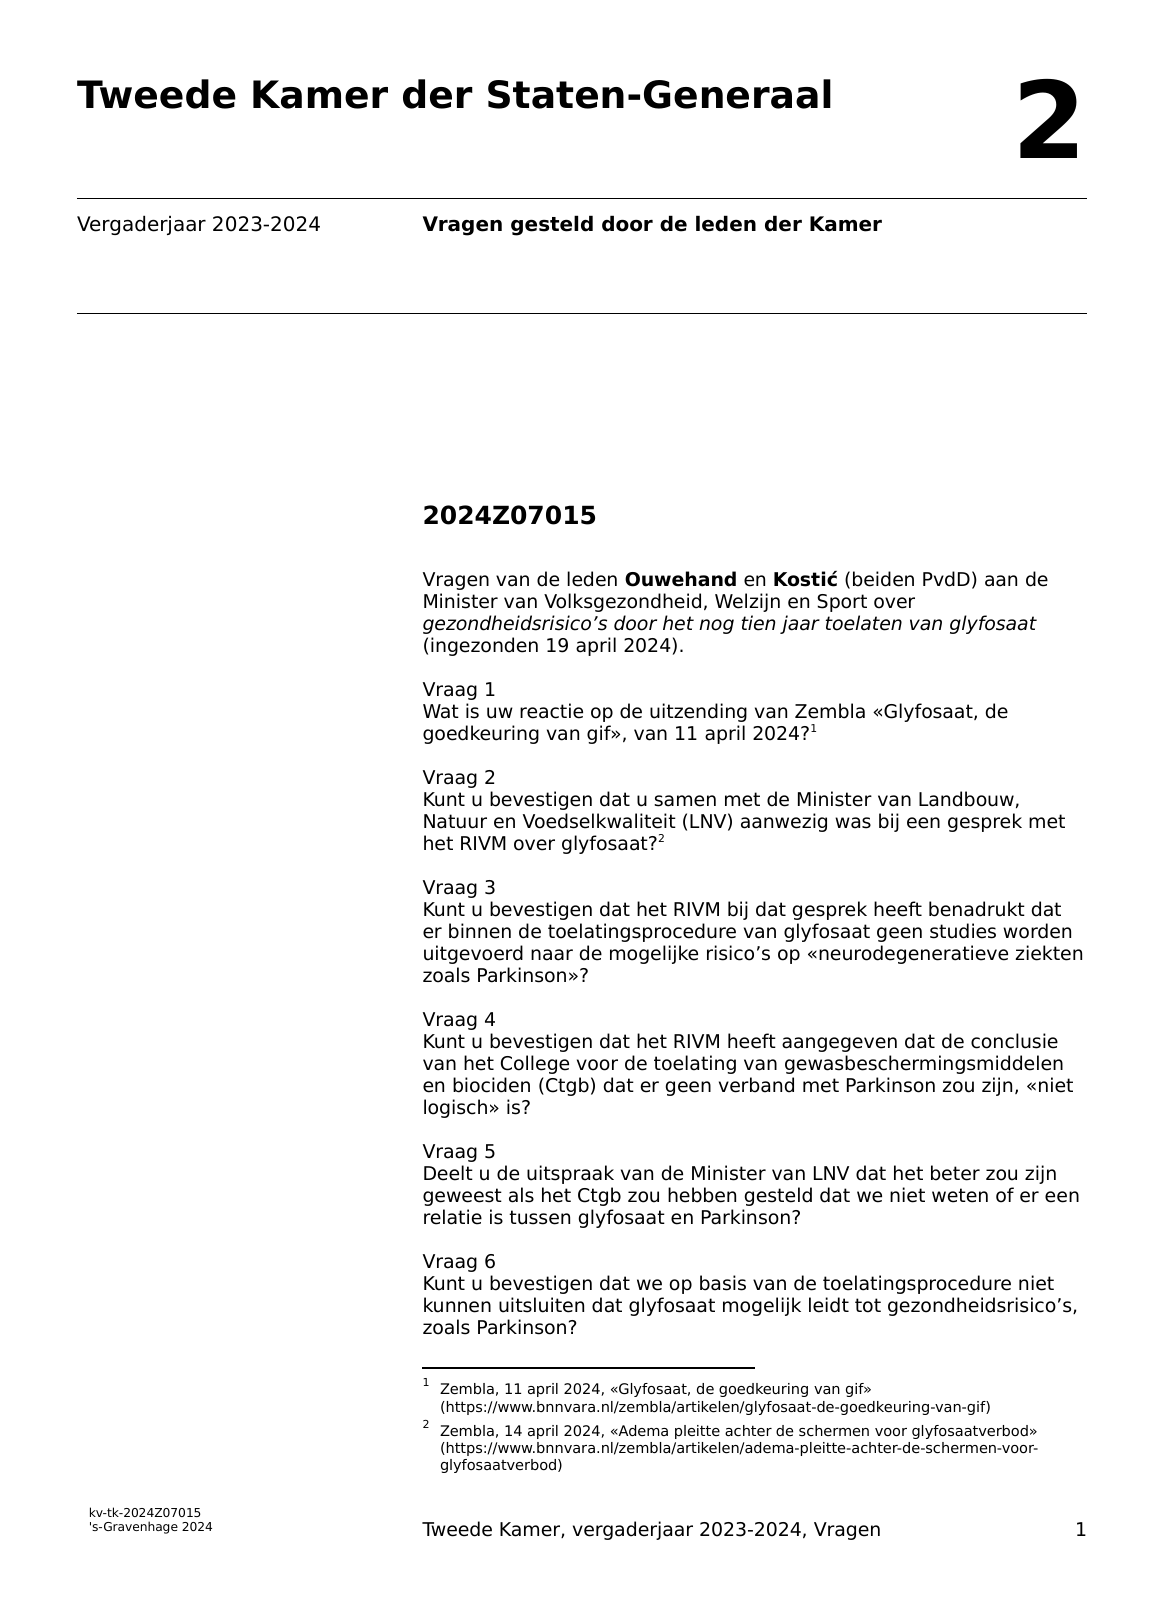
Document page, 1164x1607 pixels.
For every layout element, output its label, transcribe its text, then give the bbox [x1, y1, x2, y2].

text Deelt u de uitspraak van de Minister van LNV dat het beter zou zijn geweest als het Ctgb zou hebben gesteld dat we niet weten of er een relatie is tussen glyfosaat en Parkinson? [422, 1163, 1087, 1229]
text Kunt u bevestigen dat u samen met de Minister van Landbouw, Natuur en Voedselkwaliteit (LNV) aanwezig was bij een gesprek met het RIVM over glyfosaat? [422, 789, 1087, 855]
text Kunt u bevestigen dat het RIVM bij dat gesprek heeft benadrukt dat er binnen de toelatingsprocedure van glyfosaat geen studies worden uitgevoerd naar de mogelijke risico’s op «neurodegeneratieve ziekten zoals Parkinson»? [422, 899, 1087, 987]
text kv-tk-2024Z07015 [88, 1506, 323, 1520]
text Vraag 1 [422, 679, 1087, 701]
text Vraag 6 [422, 1251, 1087, 1273]
text 2024Z07015 [422, 501, 1087, 531]
text Vraag 3 [422, 877, 1087, 899]
text Vraag 4 [422, 1009, 1087, 1031]
text Zembla, 11 april 2024, «Glyfosaat, de goedkeuring van gif» (https://www.bnnvara.nl/zembla/artikelen/glyfosaat-de-goedkeuring-van-gif) [422, 1377, 1087, 1416]
text Zembla, 14 april 2024, «Adema pleitte achter de schermen voor glyfosaatverbod» (https://www.bnnvara.nl/zembla/artikelen/adema-pleitte-achter-de-schermen-voor-glyfosaatverbod) [422, 1418, 1087, 1474]
table_cell Vragen gesteld door de leden der Kamer [422, 199, 1087, 313]
text Vraag 5 [422, 1141, 1087, 1163]
text Vragen van de leden Ouwehand en Kostić (beiden PvdD) aan de Minister van Volksgezondheid, Welzijn en Sport over gezondheidsrisico’s door het nog tien jaar toelaten van glyfosaat (ingezonden 19 april 2024). [422, 569, 1087, 657]
table_cell Vergaderjaar 2023-2024 [77, 199, 422, 313]
text Vraag 2 [422, 767, 1087, 789]
text Kunt u bevestigen dat we op basis van de toelatingsprocedure niet kunnen uitsluiten dat glyfosaat mogelijk leidt tot gezondheidsrisico’s, zoals Parkinson? [422, 1273, 1087, 1339]
text 's-Gravenhage 2024 [88, 1520, 323, 1534]
table_header 2 [886, 59, 1087, 198]
text Kunt u bevestigen dat het RIVM heeft aangegeven dat de conclusie van het College voor de toelating van gewasbeschermingsmiddelen en biociden (Ctgb) dat er geen verband met Parkinson zou zijn, «niet logisch» is? [422, 1031, 1087, 1119]
text Wat is uw reactie op de uitzending van Zembla «Glyfosaat, de goedkeuring van gif», van 11 april 2024? [422, 701, 1087, 745]
table_header Tweede Kamer der Staten-Generaal [77, 59, 886, 198]
